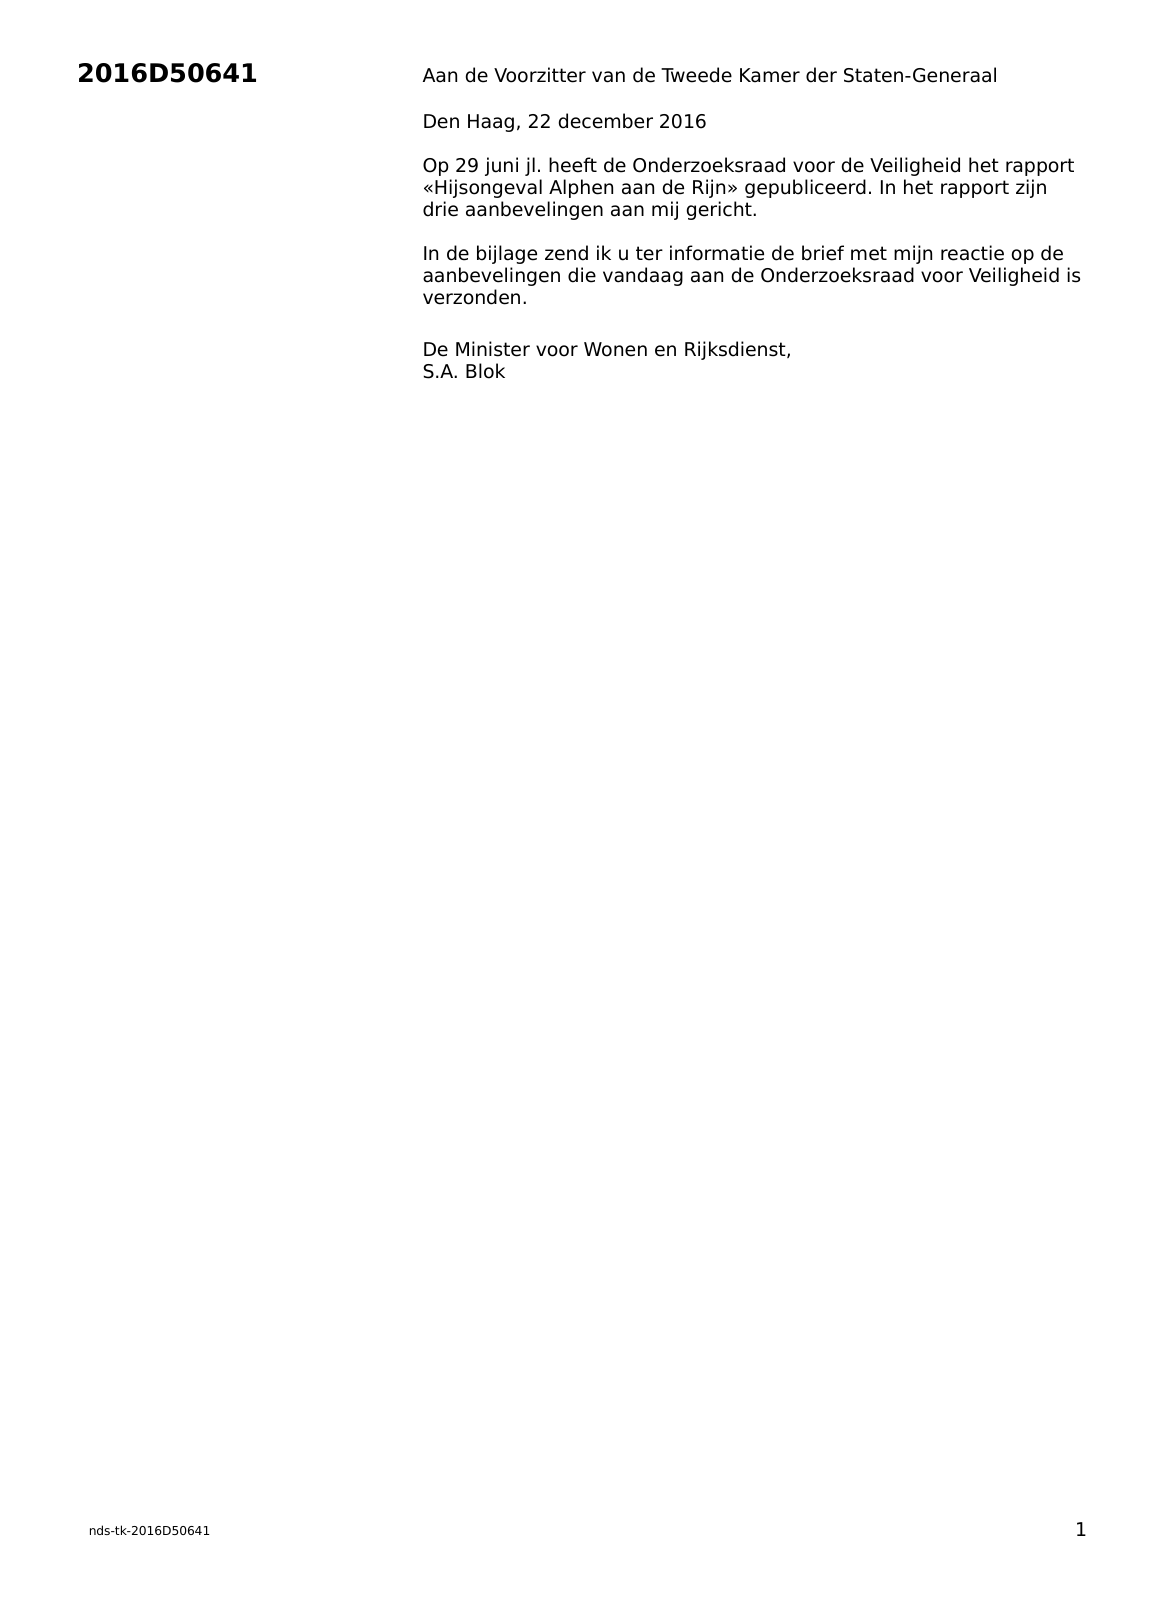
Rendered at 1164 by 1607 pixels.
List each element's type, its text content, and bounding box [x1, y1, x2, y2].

text Den Haag, 22 december 2016 [422, 111, 1087, 133]
text Op 29 juni jl. heeft de Onderzoeksraad voor de Veiligheid het rapport «Hijsongeval Alphen aan de Rijn» gepubliceerd. In het rapport zijn drie aanbevelingen aan mij gericht. [422, 155, 1087, 221]
text nds-tk-2016D50641 [88, 1524, 323, 1538]
text In de bijlage zend ik u ter informatie de brief met mijn reactie op de aanbevelingen die vandaag aan de Onderzoeksraad voor Veiligheid is verzonden. [422, 243, 1087, 309]
text De Minister voor Wonen en Rijksdienst, S.A. Blok [422, 339, 1087, 383]
text 2016D50641 Aan de Voorzitter van de Tweede Kamer der Staten-Generaal [77, 59, 1087, 89]
